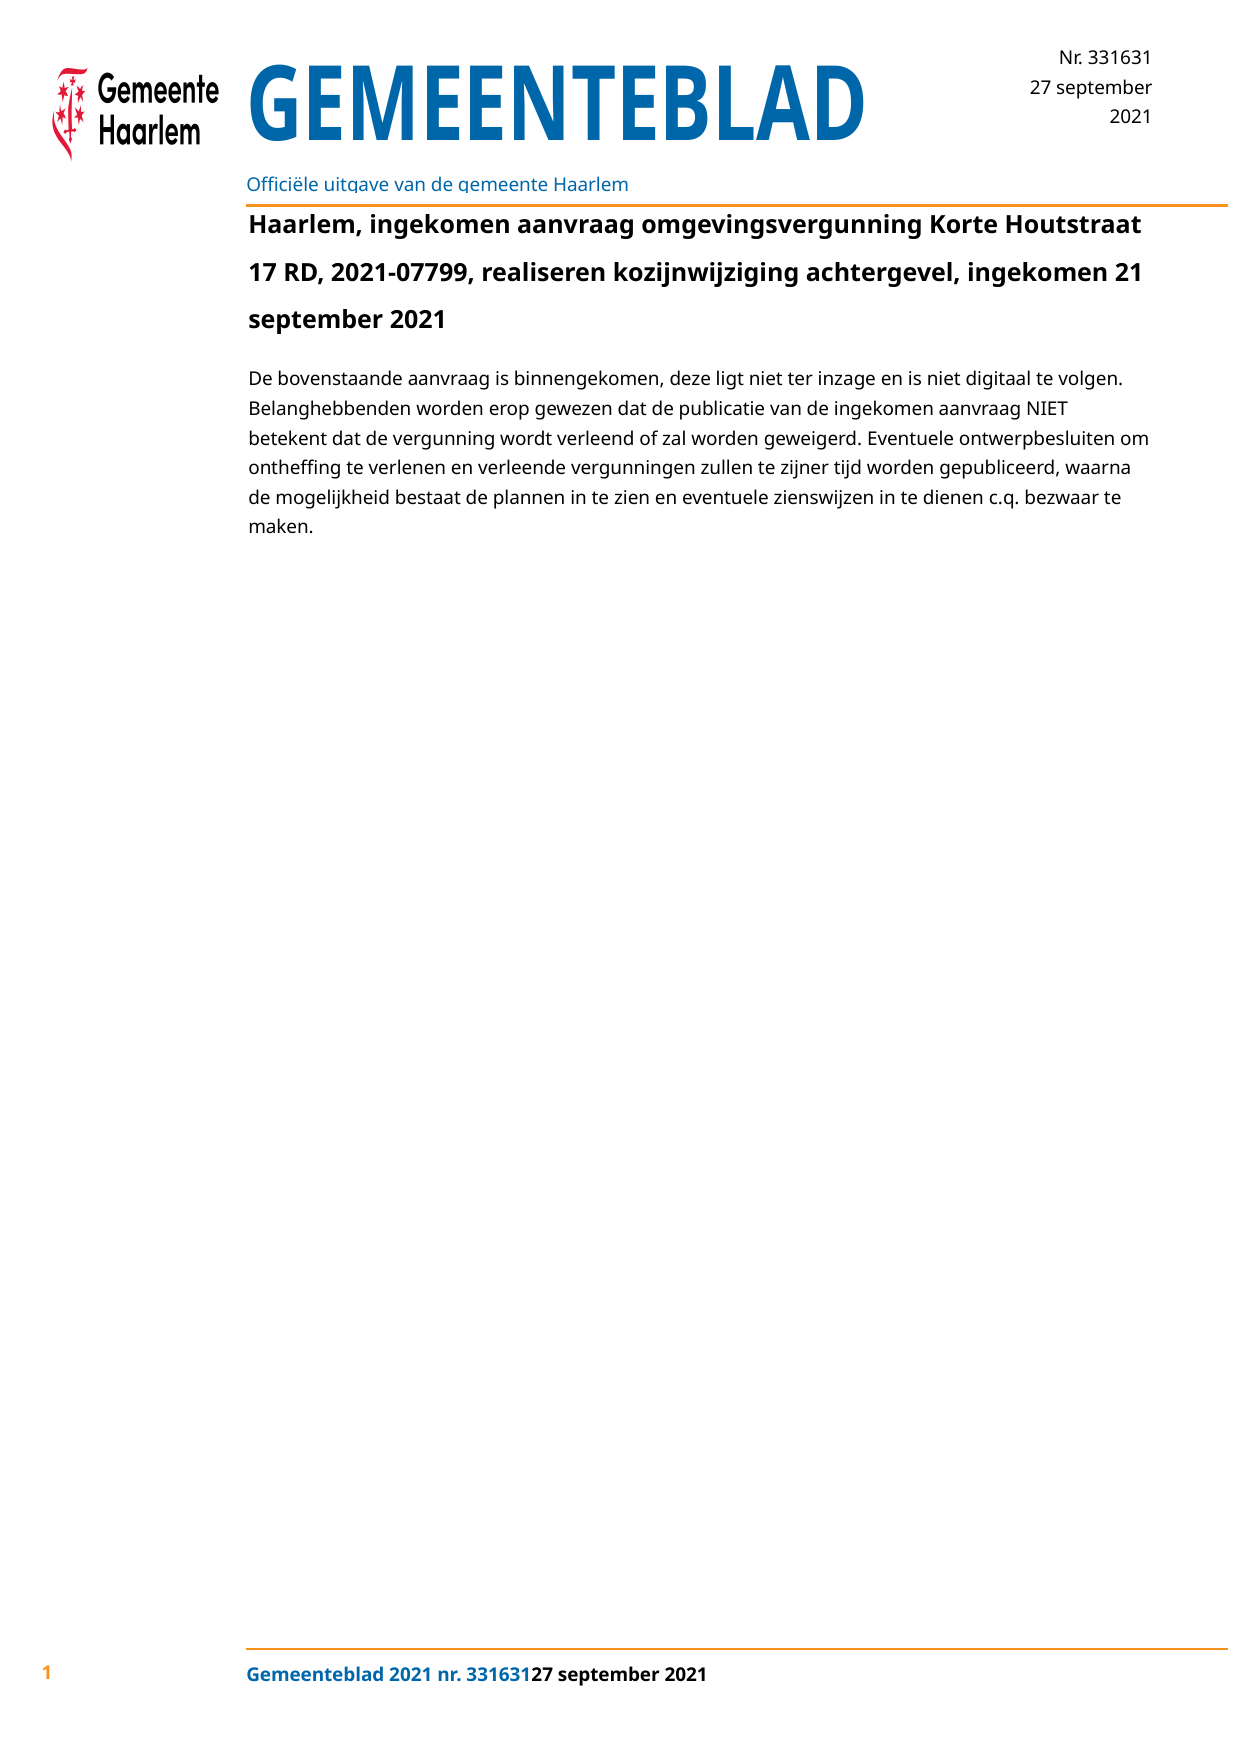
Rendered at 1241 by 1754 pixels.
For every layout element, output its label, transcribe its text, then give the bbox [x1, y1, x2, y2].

picture [41, 47, 231, 172]
text De bovenstaande aanvraag is binnengekomen, deze ligt niet ter inzage en is niet digitaal te volgen. Belanghebbenden worden erop gewezen dat de publicatie van de ingekomen aanvraag NIET betekent dat de vergunning wordt verleend of zal worden geweigerd. Eventuele ontwerpbesluiten om ontheffing te verlenen en verleende vergunningen zullen te zijner tijd worden gepubliceerd, waarna de mogelijkheid bestaat de plannen in te zien en eventuele zienswijzen in te dienen c.q. bezwaar te maken. [248, 366, 1152, 539]
text Haarlem, ingekomen aanvraag omgevingsvergunning Korte Houtstraat 17 RD, 2021-07799, realiseren kozijnwijziging achtergevel, ingekomen 21 september 2021 [248, 207, 1152, 336]
